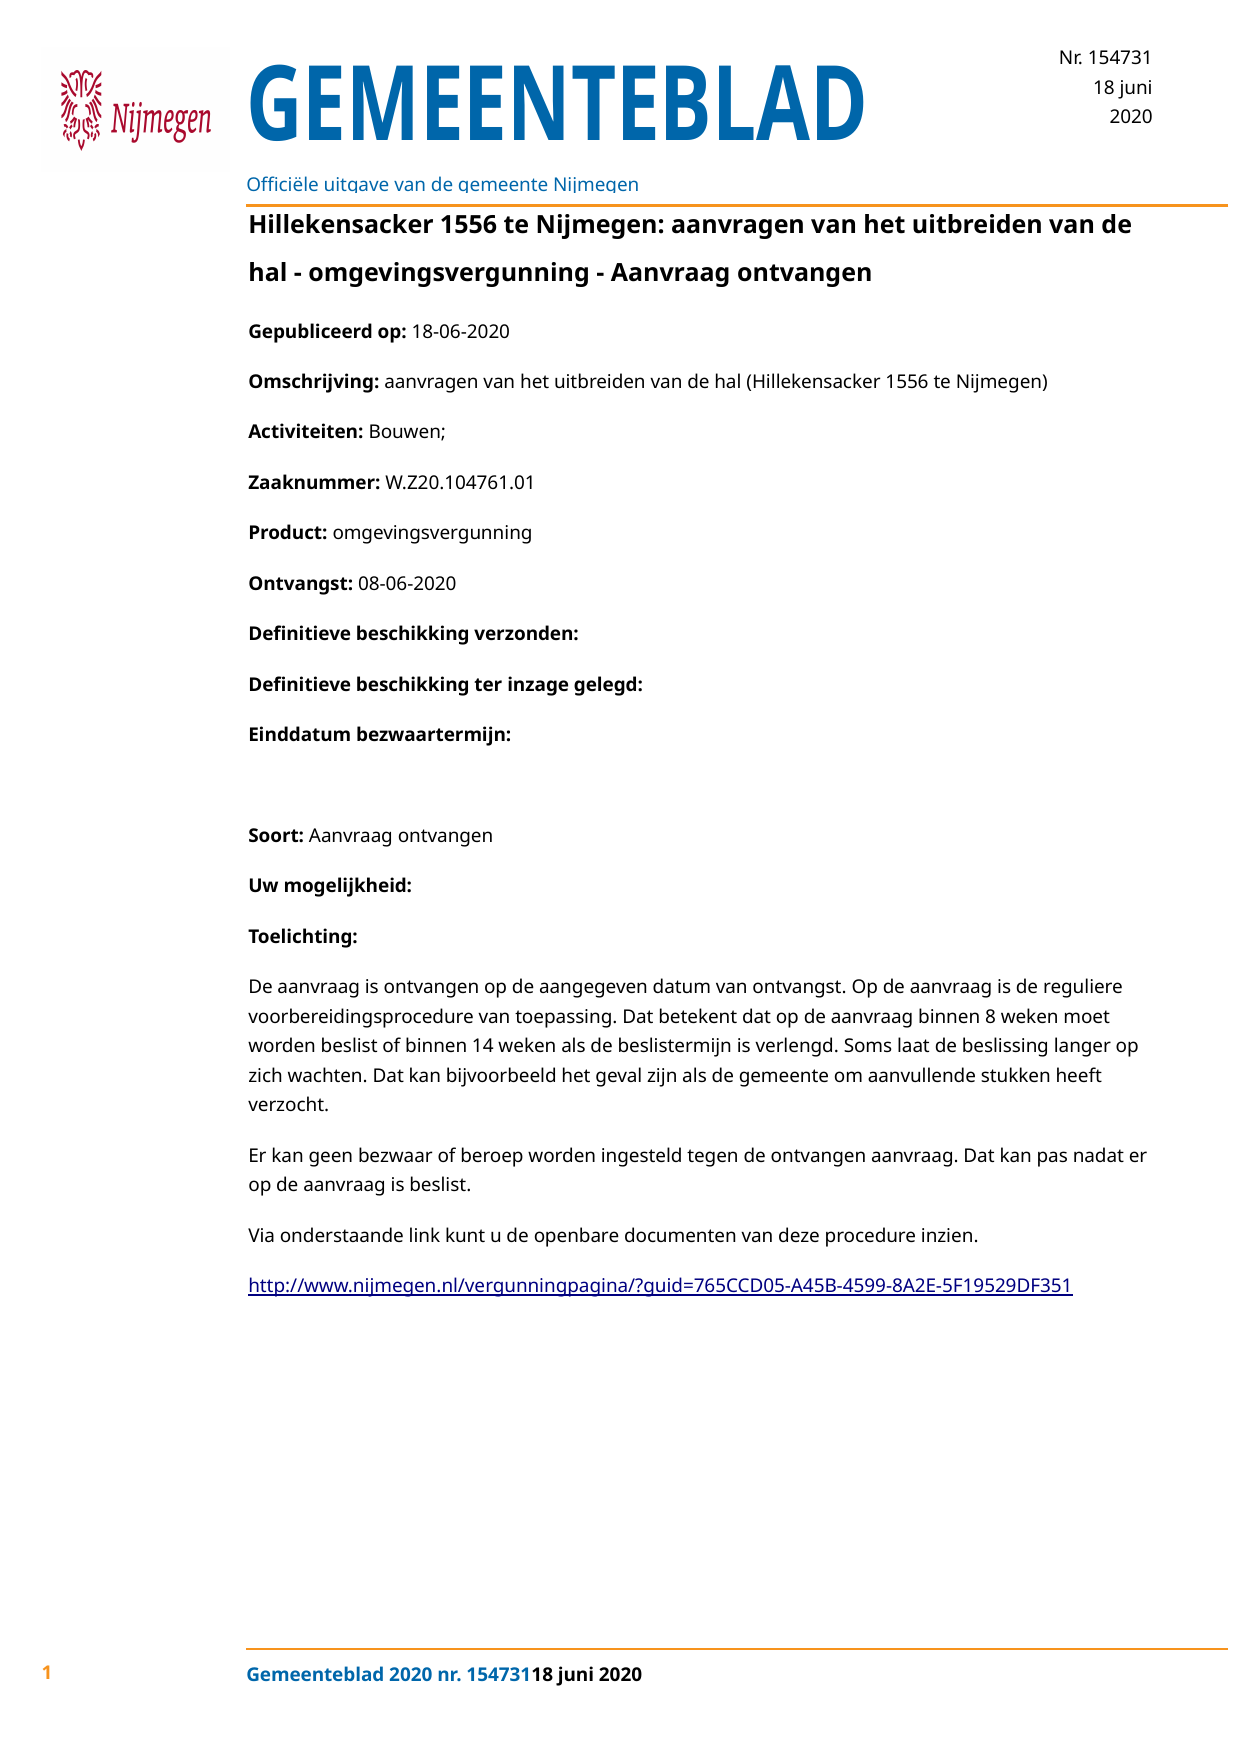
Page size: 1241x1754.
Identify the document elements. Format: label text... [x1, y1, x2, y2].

text http://www.nijmegen.nl/vergunningpagina/?guid=765CCD05-A45B-4599-8A2E-5F19529DF351 [248, 1272, 1152, 1298]
text Via onderstaande link kunt u de openbare documenten van deze procedure inzien. [248, 1222, 1152, 1248]
text Activiteiten: Bouwen; [248, 419, 1152, 444]
text Ontvangst: 08-06-2020 [248, 570, 1152, 596]
picture [41, 47, 231, 172]
text Er kan geen bezwaar of beroep worden ingesteld tegen de ontvangen aanvraag. Dat kan pas nadat er op de aanvraag is beslist. [248, 1142, 1152, 1197]
text Soort: Aanvraag ontvangen [248, 822, 1152, 848]
text Zaaknummer: W.Z20.104761.01 [248, 469, 1152, 495]
text Product: omgevingsvergunning [248, 519, 1152, 545]
text De aanvraag is ontvangen op de aangegeven datum van ontvangst. Op de aanvraag is de reguliere voorbereidingsprocedure van toepassing. Dat betekent dat op de aanvraag binnen 8 weken moet worden beslist of binnen 14 weken als de beslistermijn is verlengd. Soms laat de beslissing langer op zich wachten. Dat kan bijvoorbeeld het geval zijn als de gemeente om aanvullende stukken heeft verzocht. [248, 973, 1152, 1117]
text Definitieve beschikking ter inzage gelegd: [248, 671, 1152, 697]
text Einddatum bezwaartermijn: [248, 721, 1152, 747]
text Omschrijving: aanvragen van het uitbreiden van de hal (Hillekensacker 1556 te Nijmegen) [248, 368, 1152, 394]
text Definitieve beschikking verzonden: [248, 620, 1152, 646]
text Gepubliceerd op: 18-06-2020 [248, 318, 1152, 344]
text Hillekensacker 1556 te Nijmegen: aanvragen van het uitbreiden van de hal - omgevingsvergunning - Aanvraag ontvangen [248, 207, 1152, 288]
text Toelichting: [248, 923, 1152, 949]
text Uw mogelijkheid: [248, 872, 1152, 898]
